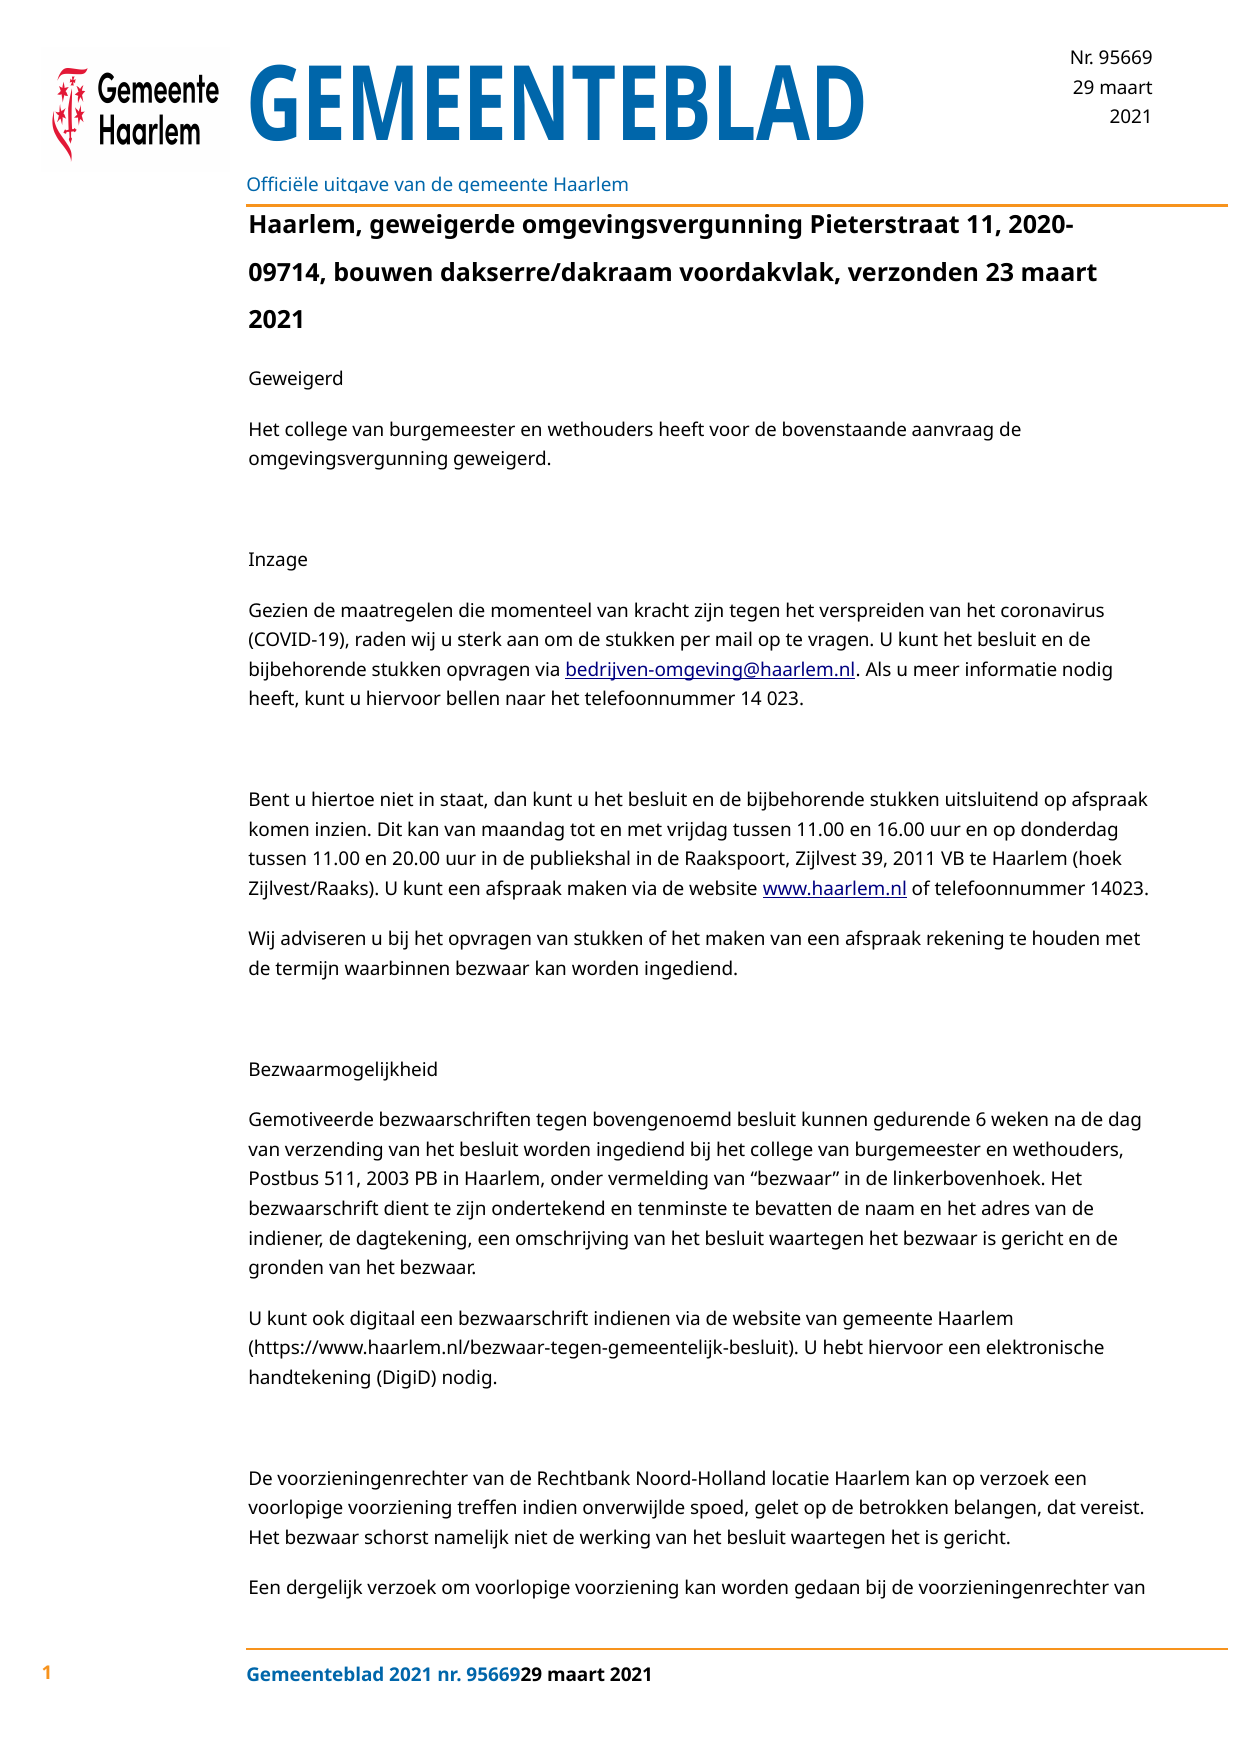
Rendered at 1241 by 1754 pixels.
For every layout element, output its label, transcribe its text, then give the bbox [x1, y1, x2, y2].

text Bent u hiertoe niet in staat, dan kunt u het besluit en de bijbehorende stukken uitsluitend op afspraak komen inzien. Dit kan van maandag tot en met vrijdag tussen 11.00 en 16.00 uur en op donderdag tussen 11.00 en 20.00 uur in de publiekshal in de Raakspoort, Zijlvest 39, 2011 VB te Haarlem (hoek Zijlvest/Raaks). U kunt een afspraak maken via de website www.haarlem.nl of telefoonnummer 14023. [248, 786, 1152, 901]
text Geweigerd [248, 366, 1152, 391]
text Haarlem, geweigerde omgevingsvergunning Pieterstraat 11, 2020-09714, bouwen dakserre/dakraam voordakvlak, verzonden 23 maart 2021 [248, 207, 1152, 336]
text Het college van burgemeester en wethouders heeft voor de bovenstaande aanvraag de omgevingsvergunning geweigerd. [248, 416, 1152, 471]
text De voorzieningenrechter van de Rechtbank Noord-Holland locatie Haarlem kan op verzoek een voorlopige voorziening treffen indien onverwijlde spoed, gelet op de betrokken belangen, dat vereist. Het bezwaar schorst namelijk niet de werking van het besluit waartegen het is gericht. [248, 1465, 1152, 1549]
text Gemotiveerde bezwaarschriften tegen bovengenoemd besluit kunnen gedurende 6 weken na de dag van verzending van het besluit worden ingediend bij het college van burgemeester en wethouders, Postbus 511, 2003 PB in Haarlem, onder vermelding van “bezwaar” in de linkerbovenhoek. Het bezwaarschrift dient te zijn ondertekend en tenminste te bevatten de naam en het adres van de indiener, de dagtekening, een omschrijving van het besluit waartegen het bezwaar is gericht en de gronden van het bezwaar. [248, 1106, 1152, 1280]
text Gezien de maatregelen die momenteel van kracht zijn tegen het verspreiden van het coronavirus (COVID-19), raden wij u sterk aan om de stukken per mail op te vragen. U kunt het besluit en de bijbehorende stukken opvragen via bedrijven-omgeving@haarlem.nl. Als u meer informatie nodig heeft, kunt u hiervoor bellen naar het telefoonnummer 14 023. [248, 597, 1152, 711]
text Wij adviseren u bij het opvragen van stukken of het maken van een afspraak rekening te houden met de termijn waarbinnen bezwaar kan worden ingediend. [248, 926, 1152, 981]
picture [41, 47, 231, 172]
text U kunt ook digitaal een bezwaarschrift indienen via de website van gemeente Haarlem (https://www.haarlem.nl/bezwaar-tegen-gemeentelijk-besluit). U hebt hiervoor een elektronische handtekening (DigiD) nodig. [248, 1305, 1152, 1389]
text Een dergelijk verzoek om voorlopige voorziening kan worden gedaan bij de voorzieningenrechter van [248, 1574, 1152, 1600]
text Bezwaarmogelijkheid [248, 1056, 1152, 1082]
text Inzage [248, 546, 1152, 572]
